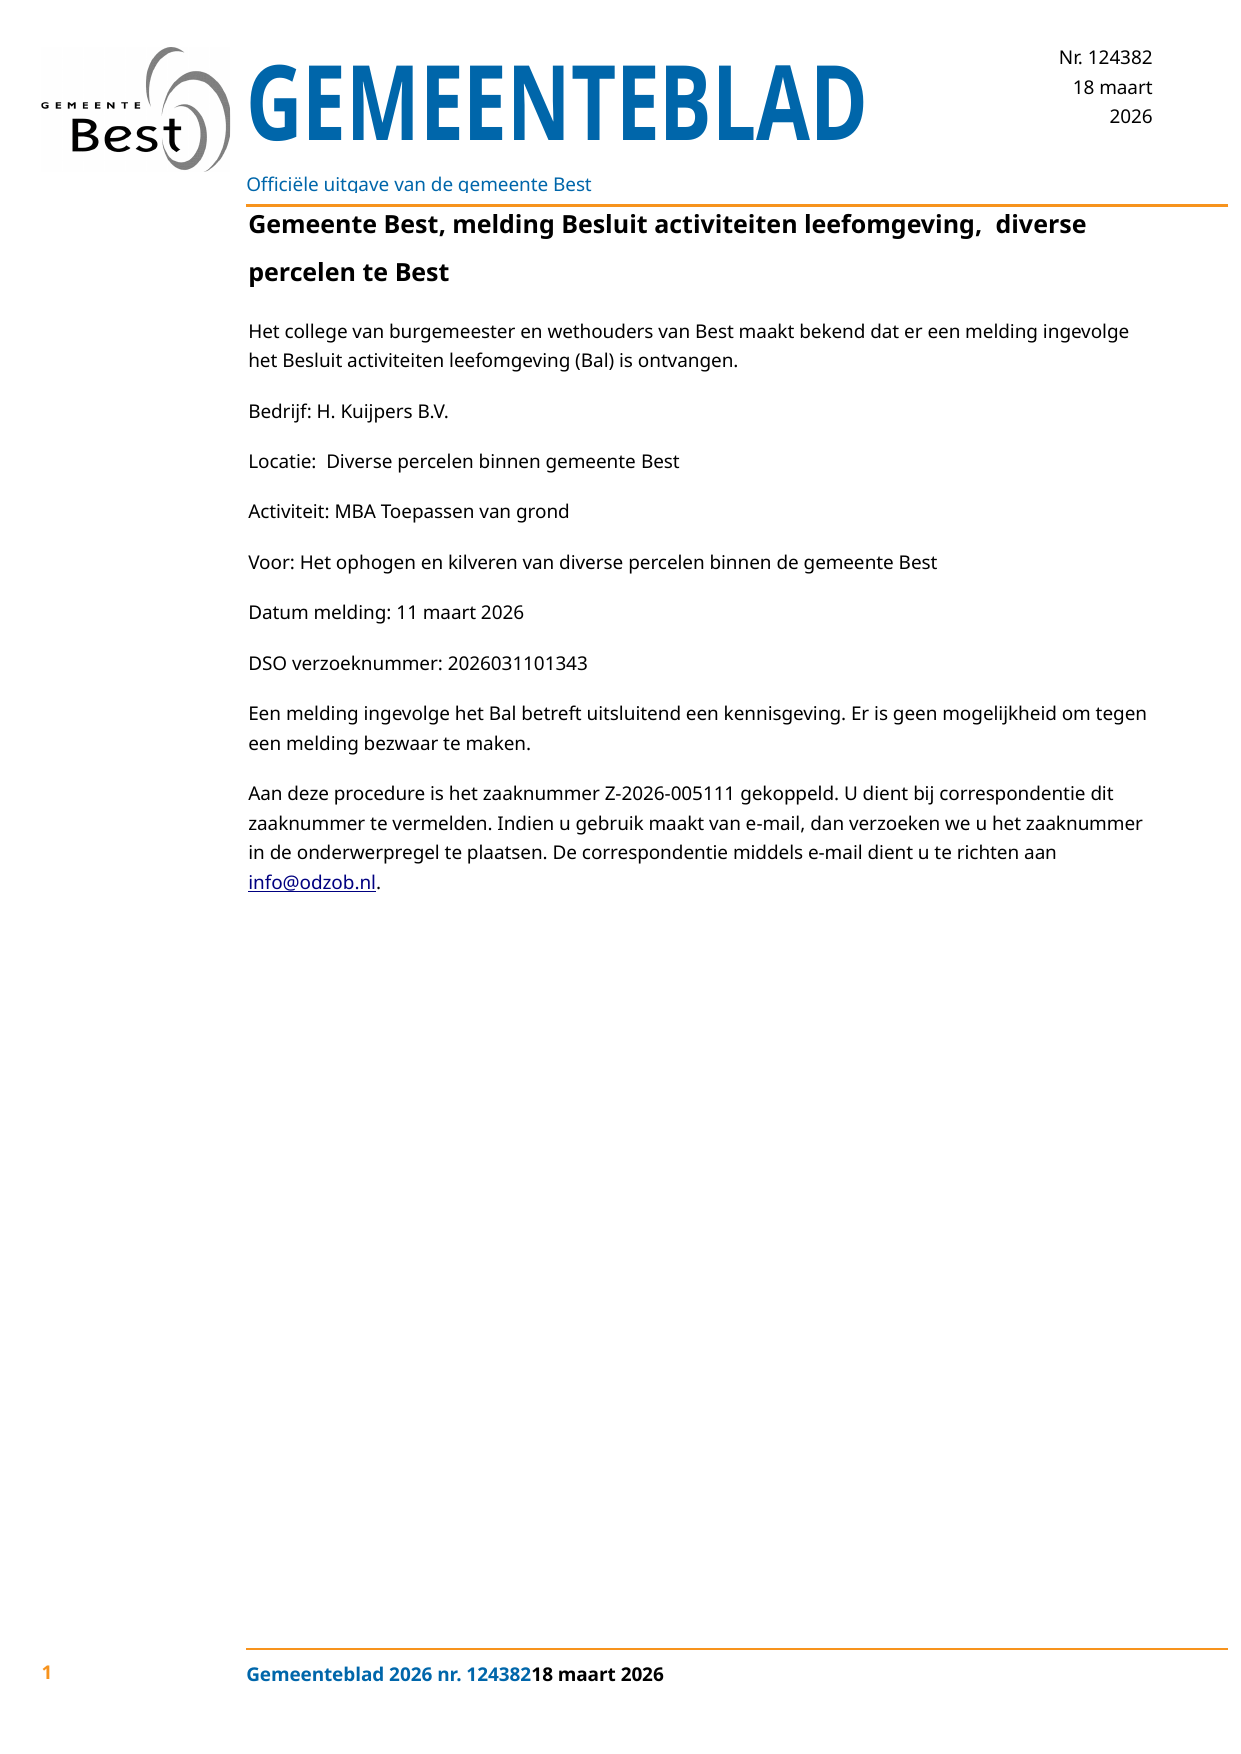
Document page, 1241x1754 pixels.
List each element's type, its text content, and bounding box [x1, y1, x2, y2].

text Gemeente Best​, melding Besluit activiteiten leefomgeving, ​ ​​diverse percelen te ​Best [248, 207, 1152, 288]
text Locatie: ​ ​​Diverse percelen binnen gemeente ​Best [248, 448, 1152, 474]
text Activiteit: MBA Toepassen van grond [248, 499, 1152, 524]
text Het college van burgemeester en wethouders van ​Best maakt bekend dat er een melding ingevolge het Besluit activiteiten leefomgeving (Bal) is ontvangen. [248, 318, 1152, 373]
text Voor: Het ophogen en kilveren van diverse percelen binnen de gemeente Best [248, 549, 1152, 575]
text Bedrijf: H. Kuijpers B.V. [248, 398, 1152, 424]
text Aan deze procedure is het zaaknummer Z-2026-005111 gekoppeld. U dient bij correspondentie dit zaaknummer te vermelden. Indien u gebruik maakt van e-mail, dan verzoeken we u het zaaknummer in de onderwerpregel te plaatsen. De correspondentie middels e-mail dient u te richten aan info@odzob.nl. [248, 780, 1152, 895]
text DSO verzoeknummer: 2026031101343 [248, 650, 1152, 676]
text Een melding ingevolge het Bal betreft uitsluitend een kennisgeving. Er is geen mogelijkheid om tegen een melding bezwaar te maken. [248, 700, 1152, 756]
picture [41, 47, 231, 172]
text Datum melding: 11 maart 2026 [248, 599, 1152, 625]
